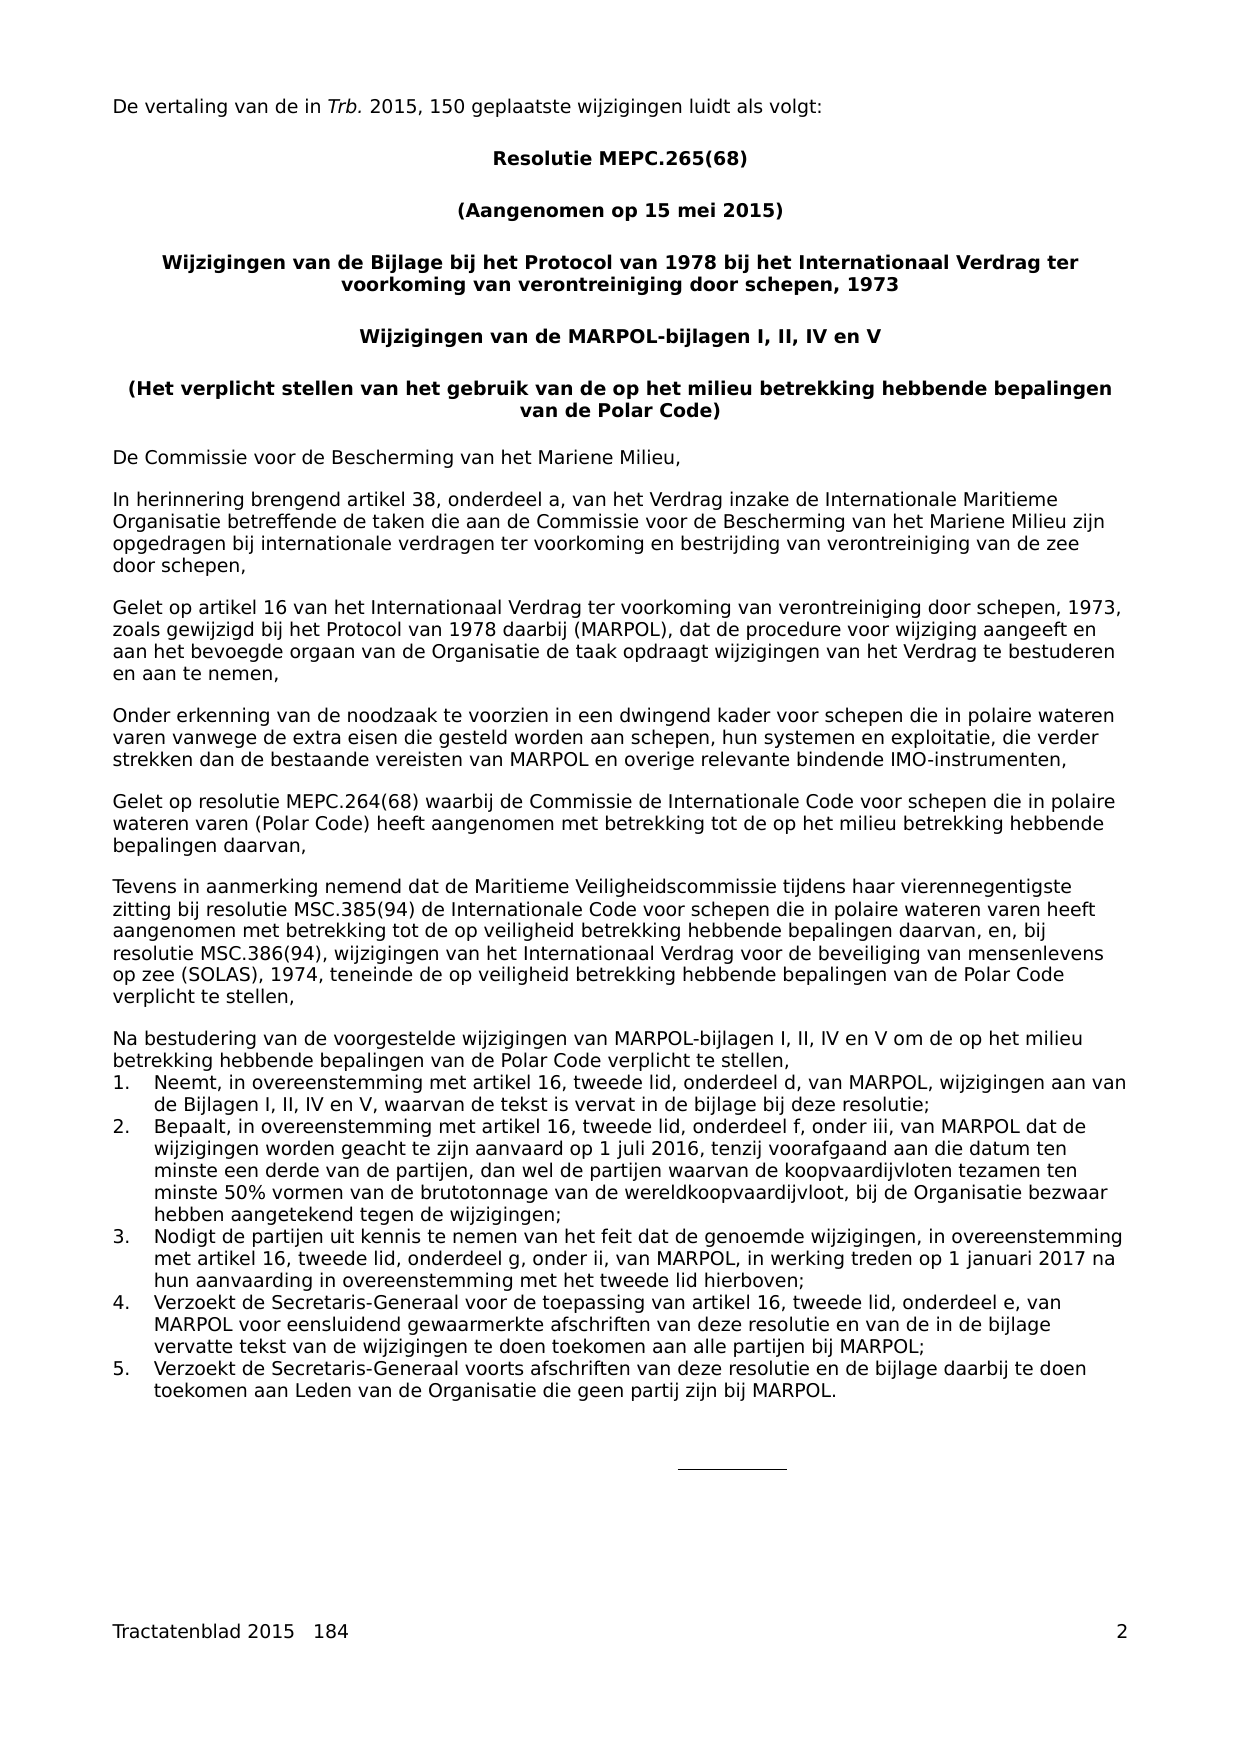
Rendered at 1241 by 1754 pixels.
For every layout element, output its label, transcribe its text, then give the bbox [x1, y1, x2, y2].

text De Commissie voor de Bescherming van het Mariene Milieu, [112, 447, 1128, 469]
text Na bestudering van de voorgestelde wijzigingen van MARPOL-bijlagen I, II, IV en V om de op het milieu betrekking hebbende bepalingen van de Polar Code verplicht te stellen, [112, 1028, 1128, 1072]
text 5. Verzoekt de Secretaris-Generaal voorts afschriften van deze resolutie en de bijlage daarbij te doen toekomen aan Leden van de Organisatie die geen partij zijn bij MARPOL. [112, 1358, 1128, 1402]
text 2. Bepaalt, in overeenstemming met artikel 16, tweede lid, onderdeel f, onder iii, van MARPOL dat de wijzigingen worden geacht te zijn aanvaard op 1 juli 2016, tenzij voorafgaand aan die datum ten minste een derde van de partijen, dan wel de partijen waarvan de koopvaardijvloten tezamen ten minste 50% vormen van de brutotonnage van de wereldkoopvaardijvloot, bij de Organisatie bezwaar hebben aangetekend tegen de wijzigingen; [112, 1116, 1128, 1226]
text 4. Verzoekt de Secretaris-Generaal voor de toepassing van artikel 16, tweede lid, onderdeel e, van MARPOL voor eensluidend gewaarmerkte afschriften van deze resolutie en van de in de bijlage vervatte tekst van de wijzigingen te doen toekomen aan alle partijen bij MARPOL; [112, 1292, 1128, 1358]
text Tevens in aanmerking nemend dat de Maritieme Veiligheidscommissie tijdens haar vierennegentigste zitting bij resolutie MSC.385(94) de Internationale Code voor schepen die in polaire wateren varen heeft aangenomen met betrekking tot de op veiligheid betrekking hebbende bepalingen daarvan, en, bij resolutie MSC.386(94), wijzigingen van het Internationaal Verdrag voor de beveiliging van mensenlevens op zee (SOLAS), 1974, teneinde de op veiligheid betrekking hebbende bepalingen van de Polar Code verplicht te stellen, [112, 876, 1128, 1008]
subtitle Resolutie MEPC.265(68) [112, 148, 1128, 170]
text De vertaling van de in Trb. 2015, 150 geplaatste wijzigingen luidt als volgt: [112, 96, 1128, 118]
text 3. Nodigt de partijen uit kennis te nemen van het feit dat de genoemde wijzigingen, in overeenstemming met artikel 16, tweede lid, onderdeel g, onder ii, van MARPOL, in werking treden op 1 januari 2017 na hun aanvaarding in overeenstemming met het tweede lid hierboven; [112, 1226, 1128, 1292]
text 1. Neemt, in overeenstemming met artikel 16, tweede lid, onderdeel d, van MARPOL, wijzigingen aan van de Bijlagen I, II, IV en V, waarvan de tekst is vervat in de bijlage bij deze resolutie; [112, 1072, 1128, 1116]
subtitle (Het verplicht stellen van het gebruik van de op het milieu betrekking hebbende bepalingen van de Polar Code) [112, 378, 1128, 422]
text In herinnering brengend artikel 38, onderdeel a, van het Verdrag inzake de Internationale Maritieme Organisatie betreffende de taken die aan de Commissie voor de Bescherming van het Mariene Milieu zijn opgedragen bij internationale verdragen ter voorkoming en bestrijding van verontreiniging van de zee door schepen, [112, 489, 1128, 577]
subtitle (Aangenomen op 15 mei 2015) [112, 200, 1128, 222]
subtitle Wijzigingen van de Bijlage bij het Protocol van 1978 bij het Internationaal Verdrag ter voorkoming van verontreiniging door schepen, 1973 [112, 252, 1128, 296]
subtitle Wijzigingen van de MARPOL-bijlagen I, II, IV en V [112, 326, 1128, 348]
text Gelet op resolutie MEPC.264(68) waarbij de Commissie de Internationale Code voor schepen die in polaire wateren varen (Polar Code) heeft aangenomen met betrekking tot de op het milieu betrekking hebbende bepalingen daarvan, [112, 791, 1128, 856]
text Gelet op artikel 16 van het Internationaal Verdrag ter voorkoming van verontreiniging door schepen, 1973, zoals gewijzigd bij het Protocol van 1978 daarbij (MARPOL), dat de procedure voor wijziging aangeeft en aan het bevoegde orgaan van de Organisatie de taak opdraagt wijzigingen van het Verdrag te bestuderen en aan te nemen, [112, 597, 1128, 684]
text Onder erkenning van de noodzaak te voorzien in een dwingend kader voor schepen die in polaire wateren varen vanwege de extra eisen die gesteld worden aan schepen, hun systemen en exploitatie, die verder strekken dan de bestaande vereisten van MARPOL en overige relevante bindende IMO-instrumenten, [112, 704, 1128, 771]
